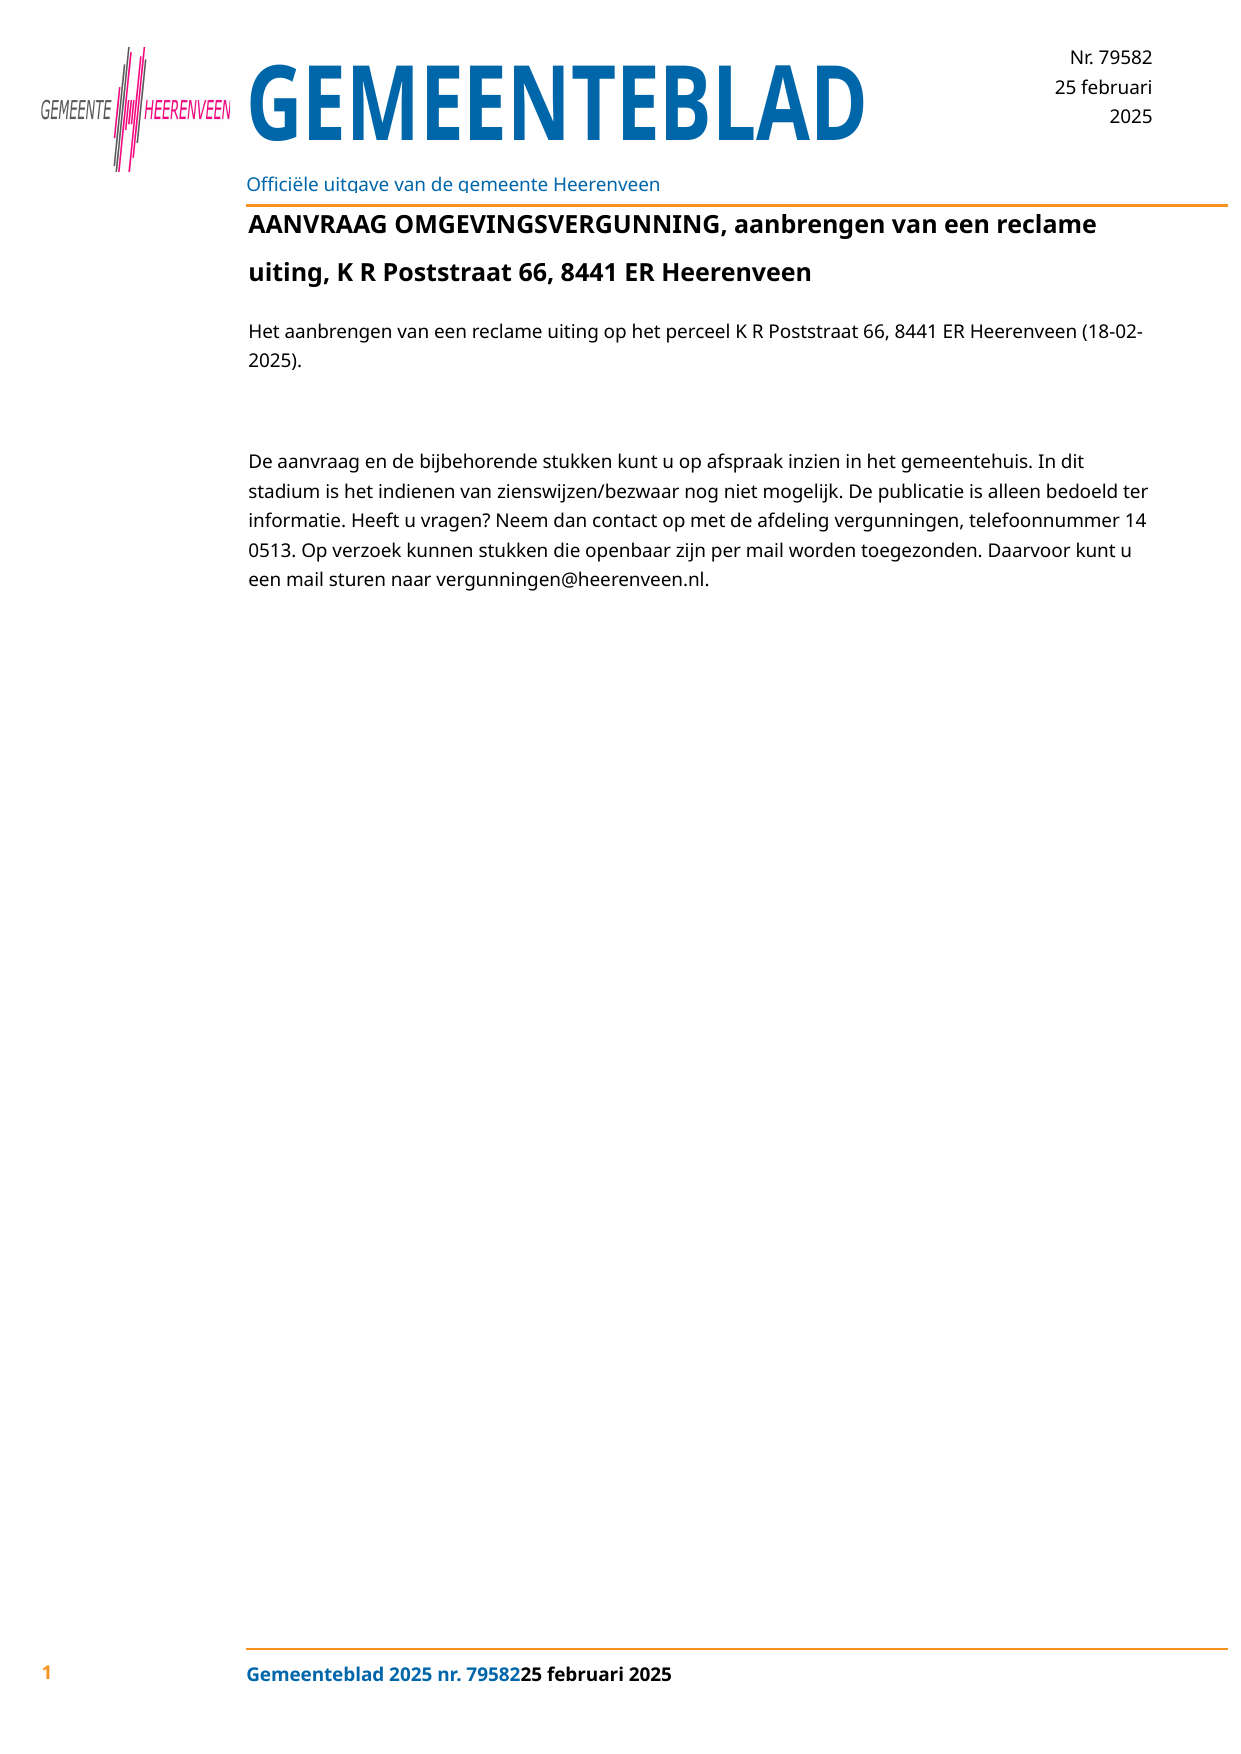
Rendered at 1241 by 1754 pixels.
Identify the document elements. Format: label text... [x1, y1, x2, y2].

text Het aanbrengen van een reclame uiting op het perceel K R Poststraat 66, 8441 ER Heerenveen (18-02-2025). [248, 318, 1152, 373]
picture [41, 47, 231, 172]
text De aanvraag en de bijbehorende stukken kunt u op afspraak inzien in het gemeentehuis. In dit stadium is het indienen van zienswijzen/bezwaar nog niet mogelijk. De publicatie is alleen bedoeld ter informatie. Heeft u vragen? Neem dan contact op met de afdeling vergunningen, telefoonnummer 14 0513. Op verzoek kunnen stukken die openbaar zijn per mail worden toegezonden. Daarvoor kunt u een mail sturen naar vergunningen@heerenveen.nl. [248, 448, 1152, 592]
text AANVRAAG OMGEVINGSVERGUNNING, aanbrengen van een reclame uiting, K R Poststraat 66, 8441 ER Heerenveen [248, 207, 1152, 288]
